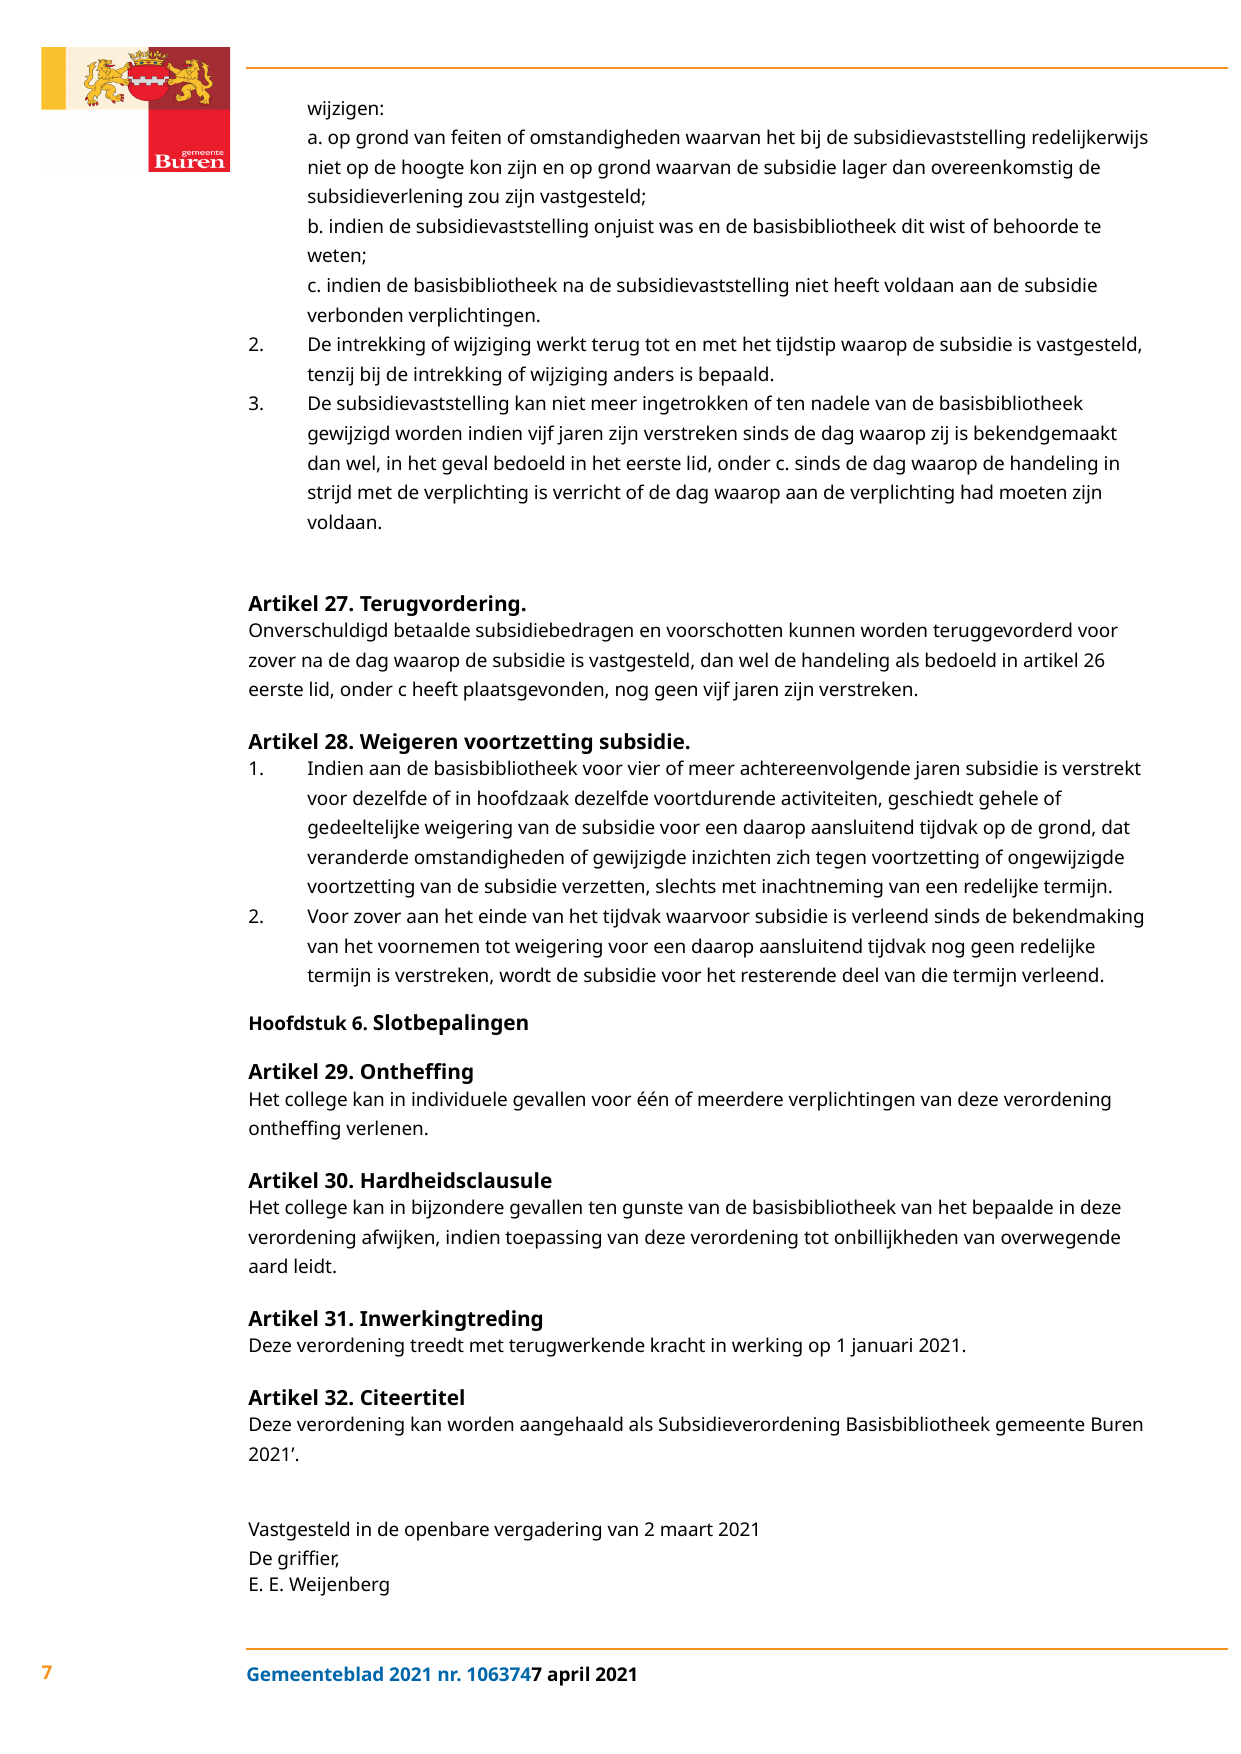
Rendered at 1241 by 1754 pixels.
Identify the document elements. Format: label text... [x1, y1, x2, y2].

text Artikel 30. Hardheidsclausule [248, 1166, 1152, 1194]
list Voor zover aan het einde van het tijdvak waarvoor subsidie is verleend sinds de bekendmaking van het voornemen tot weigering voor een daarop aansluitend tijdvak nog geen redelijke termijn is verstreken, wordt de subsidie voor het resterende deel van die termijn verleend. [248, 903, 1152, 988]
text Vastgesteld in de openbare vergadering van 2 maart 2021 [248, 1516, 1152, 1542]
text De griffier, [248, 1546, 1152, 1571]
list Indien aan de basisbibliotheek voor vier of meer achtereenvolgende jaren subsidie is verstrekt voor dezelfde of in hoofdzaak dezelfde voortdurende activiteiten, geschiedt gehele of gedeeltelijke weigering van de subsidie voor een daarop aansluitend tijdvak op de grond, dat veranderde omstandigheden of gewijzigde inzichten zich tegen voortzetting of ongewijzigde voortzetting van de subsidie verzetten, slechts met inachtneming van een redelijke termijn. [248, 755, 1152, 899]
text Hoofdstuk 6. Slotbepalingen [248, 1008, 1152, 1037]
list a. op grond van feiten of omstandigheden waarvan het bij de subsidievaststelling redelijkerwijs niet op de hoogte kon zijn en op grond waarvan de subsidie lager dan overeenkomstig de subsidieverlening zou zijn vastgesteld; [248, 124, 1152, 209]
text Deze verordening treedt met terugwerkende kracht in werking op 1 januari 2021. [248, 1332, 1152, 1358]
text Artikel 27. Terugvordering. [248, 589, 1152, 617]
text Deze verordening kan worden aangehaald als Subsidieverordening Basisbibliotheek gemeente Buren 2021’. [248, 1411, 1152, 1466]
list De intrekking of wijziging werkt terug tot en met het tijdstip waarop de subsidie is vastgesteld, tenzij bij de intrekking of wijziging anders is bepaald. [248, 331, 1152, 387]
list b. indien de subsidievaststelling onjuist was en de basisbibliotheek dit wist of behoorde te weten; [248, 213, 1152, 268]
text Artikel 29. Ontheffing [248, 1057, 1152, 1086]
text Het college kan in bijzondere gevallen ten gunste van de basisbibliotheek van het bepaalde in deze verordening afwijken, indien toepassing van deze verordening tot onbillijkheden van overwegende aard leidt. [248, 1194, 1152, 1279]
text Artikel 28. Weigeren voortzetting subsidie. [248, 727, 1152, 755]
picture [41, 47, 231, 172]
list wijzigen: [248, 95, 1152, 121]
text Artikel 31. Inwerkingtreding [248, 1304, 1152, 1332]
text Onverschuldigd betaalde subsidiebedragen en voorschotten kunnen worden teruggevorderd voor zover na de dag waarop de subsidie is vastgesteld, dan wel de handeling als bedoeld in artikel 26 eerste lid, onder c heeft plaatsgevonden, nog geen vijf jaren zijn verstreken. [248, 617, 1152, 702]
list De subsidievaststelling kan niet meer ingetrokken of ten nadele van de basisbibliotheek gewijzigd worden indien vijf jaren zijn verstreken sinds de dag waarop zij is bekendgemaakt dan wel, in het geval bedoeld in het eerste lid, onder c. sinds de dag waarop de handeling in strijd met de verplichting is verricht of de dag waarop aan de verplichting had moeten zijn voldaan. [248, 391, 1152, 535]
text E. E. Weijenberg [248, 1571, 1152, 1597]
text Het college kan in individuele gevallen voor één of meerdere verplichtingen van deze verordening ontheffing verlenen. [248, 1086, 1152, 1141]
list c. indien de basisbibliotheek na de subsidievaststelling niet heeft voldaan aan de subsidie verbonden verplichtingen. [248, 272, 1152, 328]
text Artikel 32. Citeertitel [248, 1383, 1152, 1411]
